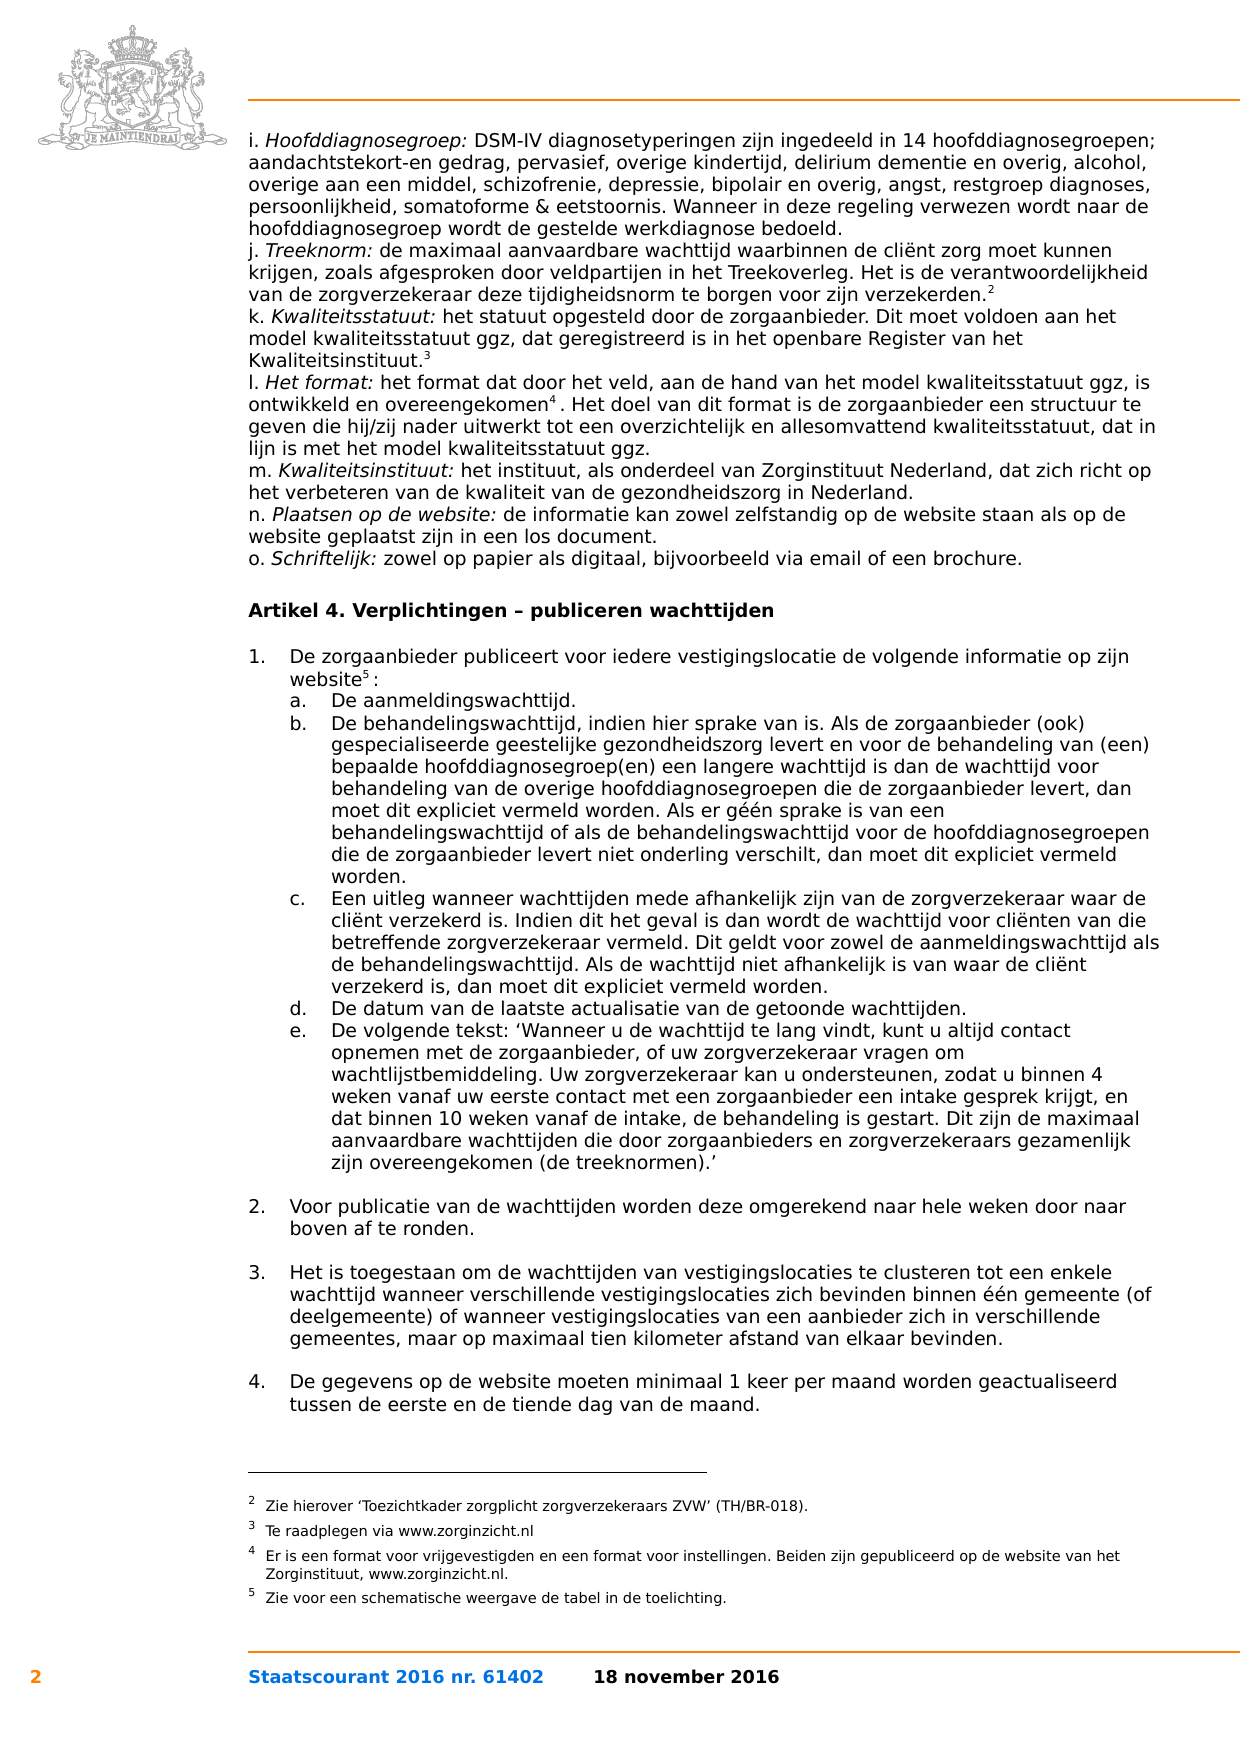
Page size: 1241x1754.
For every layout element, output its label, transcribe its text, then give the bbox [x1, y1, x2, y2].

picture [38, 25, 227, 150]
text 1. De zorgaanbieder publiceert voor iedere vestigingslocatie de volgende informatie op zijn website: [248, 646, 1163, 690]
text k. Kwaliteitsstatuut: het statuut opgesteld door de zorgaanbieder. Dit moet voldoen aan het model kwaliteitsstatuut ggz, dat geregistreerd is in het openbare Register van het Kwaliteitsinstituut. [248, 306, 1163, 372]
text e. De volgende tekst: ‘Wanneer u de wachttijd te lang vindt, kunt u altijd contact opnemen met de zorgaanbieder, of uw zorgverzekeraar vragen om wachtlijstbemiddeling. Uw zorgverzekeraar kan u ondersteunen, zodat u binnen 4 weken vanaf uw eerste contact met een zorgaanbieder een intake gesprek krijgt, en dat binnen 10 weken vanaf de intake, de behandeling is gestart. Dit zijn de maximaal aanvaardbare wachttijden die door zorgaanbieders en zorgverzekeraars gezamenlijk zijn overeengekomen (de treeknormen).’ [289, 1020, 1163, 1174]
text n. Plaatsen op de website: de informatie kan zowel zelfstandig op de website staan als op de website geplaatst zijn in een los document. [248, 503, 1163, 547]
text Zie hierover ‘Toezichtkader zorgplicht zorgverzekeraars ZVW’ (TH/BR-018). [248, 1494, 1163, 1516]
text 3. Het is toegestaan om de wachttijden van vestigingslocaties te clusteren tot een enkele wachttijd wanneer verschillende vestigingslocaties zich bevinden binnen één gemeente (of deelgemeente) of wanneer vestigingslocaties van een aanbieder zich in verschillende gemeentes, maar op maximaal tien kilometer afstand van elkaar bevinden. [248, 1262, 1163, 1349]
text i. Hoofddiagnosegroep: DSM-IV diagnosetyperingen zijn ingedeeld in 14 hoofddiagnosegroepen; aandachtstekort-en gedrag, pervasief, overige kindertijd, delirium dementie en overig, alcohol, overige aan een middel, schizofrenie, depressie, bipolair en overig, angst, restgroep diagnoses, persoonlijkheid, somatoforme & eetstoornis. Wanneer in deze regeling verwezen wordt naar de hoofddiagnosegroep wordt de gestelde werkdiagnose bedoeld. [248, 130, 1163, 240]
text 2. Voor publicatie van de wachttijden worden deze omgerekend naar hele weken door naar boven af te ronden. [248, 1196, 1163, 1240]
text Zie voor een schematische weergave de tabel in de toelichting. [248, 1586, 1163, 1608]
text o. Schriftelijk: zowel op papier als digitaal, bijvoorbeeld via email of een brochure. [248, 547, 1163, 569]
text c. Een uitleg wanneer wachttijden mede afhankelijk zijn van de zorgverzekeraar waar de cliënt verzekerd is. Indien dit het geval is dan wordt de wachttijd voor cliënten van die betreffende zorgverzekeraar vermeld. Dit geldt voor zowel de aanmeldingswachttijd als de behandelingswachttijd. Als de wachttijd niet afhankelijk is van waar de cliënt verzekerd is, dan moet dit expliciet vermeld worden. [289, 888, 1163, 998]
text 4. De gegevens op de website moeten minimaal 1 keer per maand worden geactualiseerd tussen de eerste en de tiende dag van de maand. [248, 1371, 1163, 1415]
text b. De behandelingswachttijd, indien hier sprake van is. Als de zorgaanbieder (ook) gespecialiseerde geestelijke gezondheidszorg levert en voor de behandeling van (een) bepaalde hoofddiagnosegroep(en) een langere wachttijd is dan de wachttijd voor behandeling van de overige hoofddiagnosegroepen die de zorgaanbieder levert, dan moet dit expliciet vermeld worden. Als er géén sprake is van een behandelingswachttijd of als de behandelingswachttijd voor de hoofddiagnosegroepen die de zorgaanbieder levert niet onderling verschilt, dan moet dit expliciet vermeld worden. [289, 712, 1163, 888]
text d. De datum van de laatste actualisatie van de getoonde wachttijden. [289, 998, 1163, 1020]
subtitle Artikel 4. Verplichtingen – publiceren wachttijden [248, 599, 1163, 621]
text m. Kwaliteitsinstituut: het instituut, als onderdeel van Zorginstituut Nederland, dat zich richt op het verbeteren van de kwaliteit van de gezondheidszorg in Nederland. [248, 459, 1163, 503]
text a. De aanmeldingswachttijd. [289, 690, 1163, 712]
text Te raadplegen via www.zorginzicht.nl [248, 1519, 1163, 1541]
text j. Treeknorm: de maximaal aanvaardbare wachttijd waarbinnen de cliënt zorg moet kunnen krijgen, zoals afgesproken door veldpartijen in het Treekoverleg. Het is de verantwoordelijkheid van de zorgverzekeraar deze tijdigheidsnorm te borgen voor zijn verzekerden. [248, 240, 1163, 306]
text Er is een format voor vrijgevestigden en een format voor instellingen. Beiden zijn gepubliceerd op de website van het Zorginstituut, www.zorginzicht.nl. [248, 1544, 1163, 1583]
text l. Het format: het format dat door het veld, aan de hand van het model kwaliteitsstatuut ggz, is ontwikkeld en overeengekomen. Het doel van dit format is de zorgaanbieder een structuur te geven die hij/zij nader uitwerkt tot een overzichtelijk en allesomvattend kwaliteitsstatuut, dat in lijn is met het model kwaliteitsstatuut ggz. [248, 372, 1163, 459]
